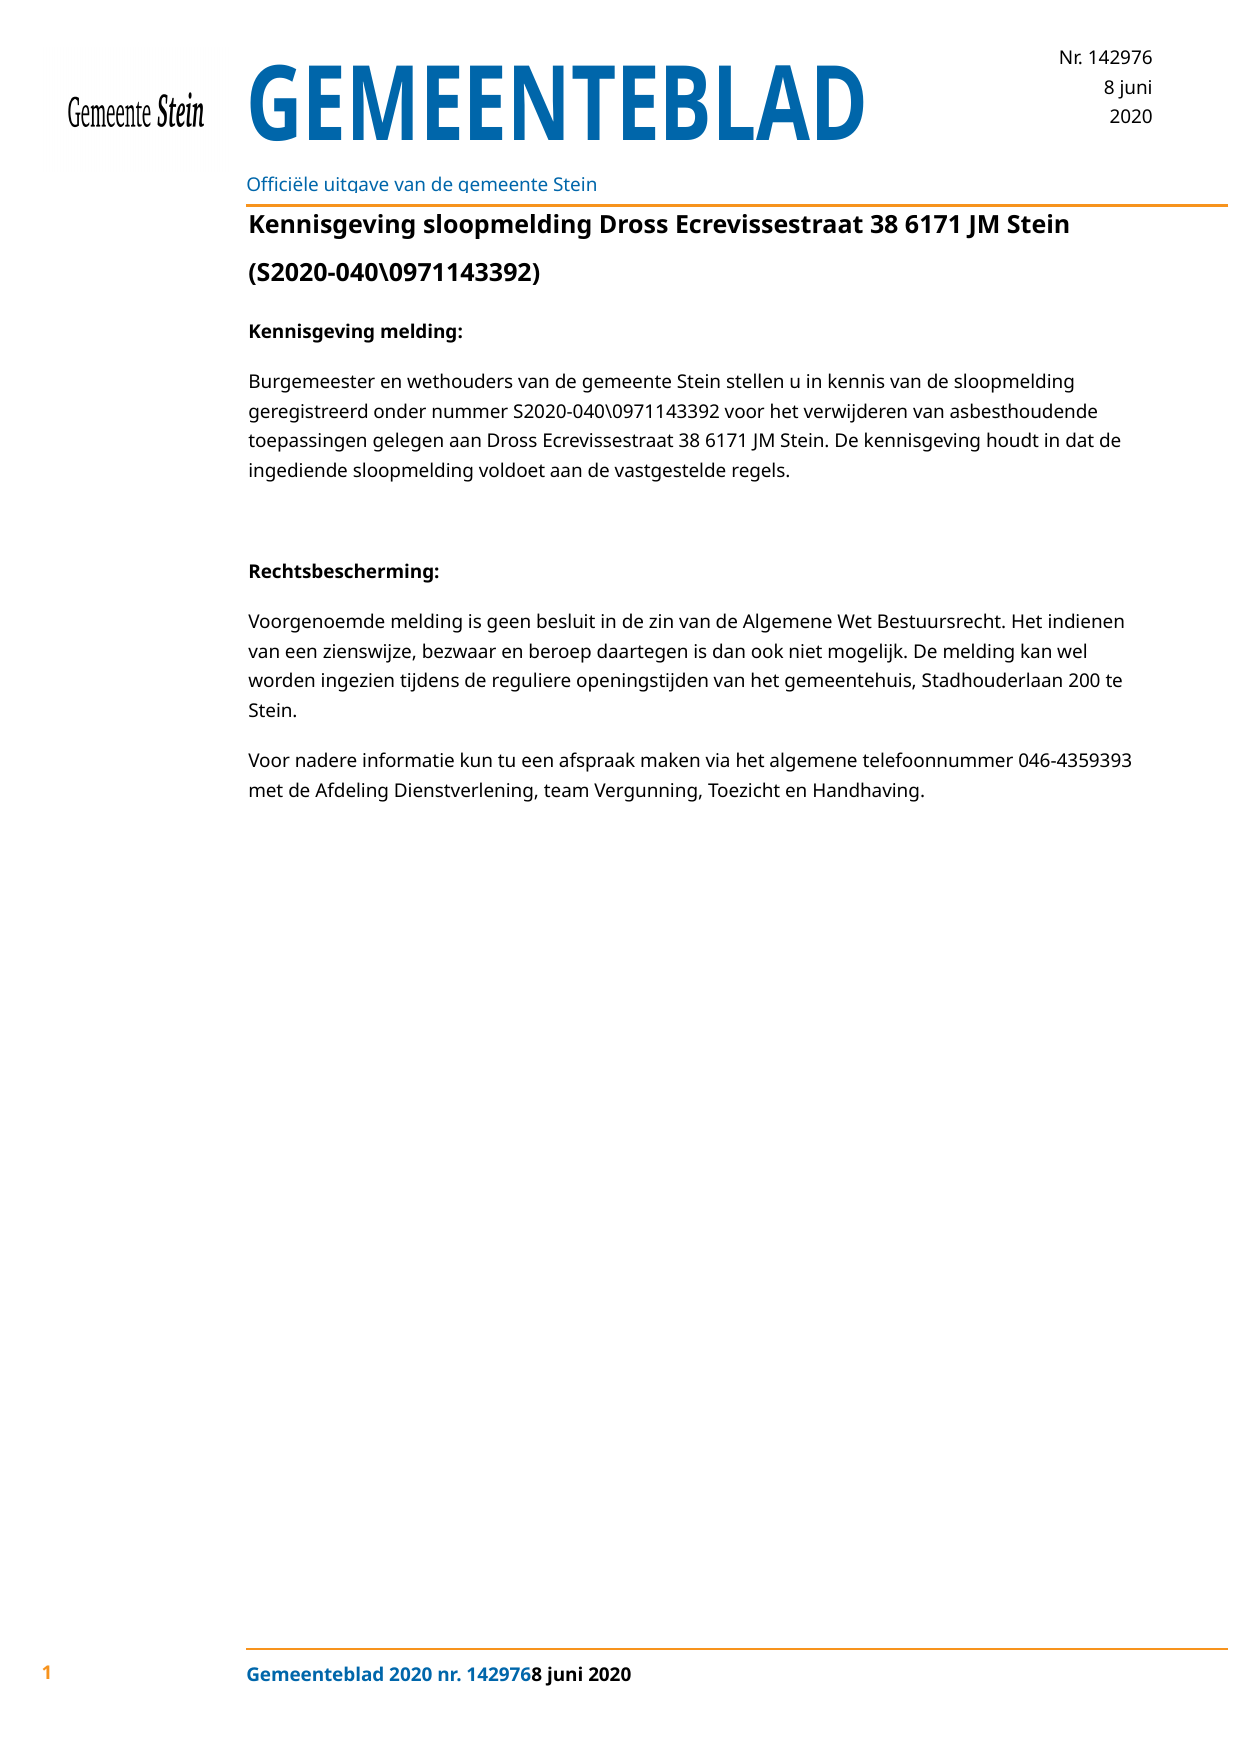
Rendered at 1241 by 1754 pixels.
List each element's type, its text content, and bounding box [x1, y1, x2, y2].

text Voor nadere informatie kun tu een afspraak maken via het algemene telefoonnummer 046-4359393 met de Afdeling Dienstverlening, team Vergunning, Toezicht en Handhaving. [248, 747, 1152, 803]
text Kennisgeving melding: [248, 318, 1152, 344]
picture [41, 47, 231, 172]
text Kennisgeving sloopmelding Dross Ecrevissestraat 38 6171 JM Stein (S2020-040\0971143392) [248, 207, 1152, 288]
text Burgemeester en wethouders van de gemeente Stein stellen u in kennis van de sloopmelding geregistreerd onder nummer S2020-040\0971143392 voor het verwijderen van asbesthoudende toepassingen gelegen aan Dross Ecrevissestraat 38 6171 JM Stein. De kennisgeving houdt in dat de ingediende sloopmelding voldoet aan de vastgestelde regels. [248, 368, 1152, 483]
text Voorgenoemde melding is geen besluit in de zin van de Algemene Wet Bestuursrecht. Het indienen van een zienswijze, bezwaar en beroep daartegen is dan ook niet mogelijk. De melding kan wel worden ingezien tijdens de reguliere openingstijden van het gemeentehuis, Stadhouderlaan 200 te Stein. [248, 608, 1152, 723]
text Rechtsbescherming: [248, 558, 1152, 584]
